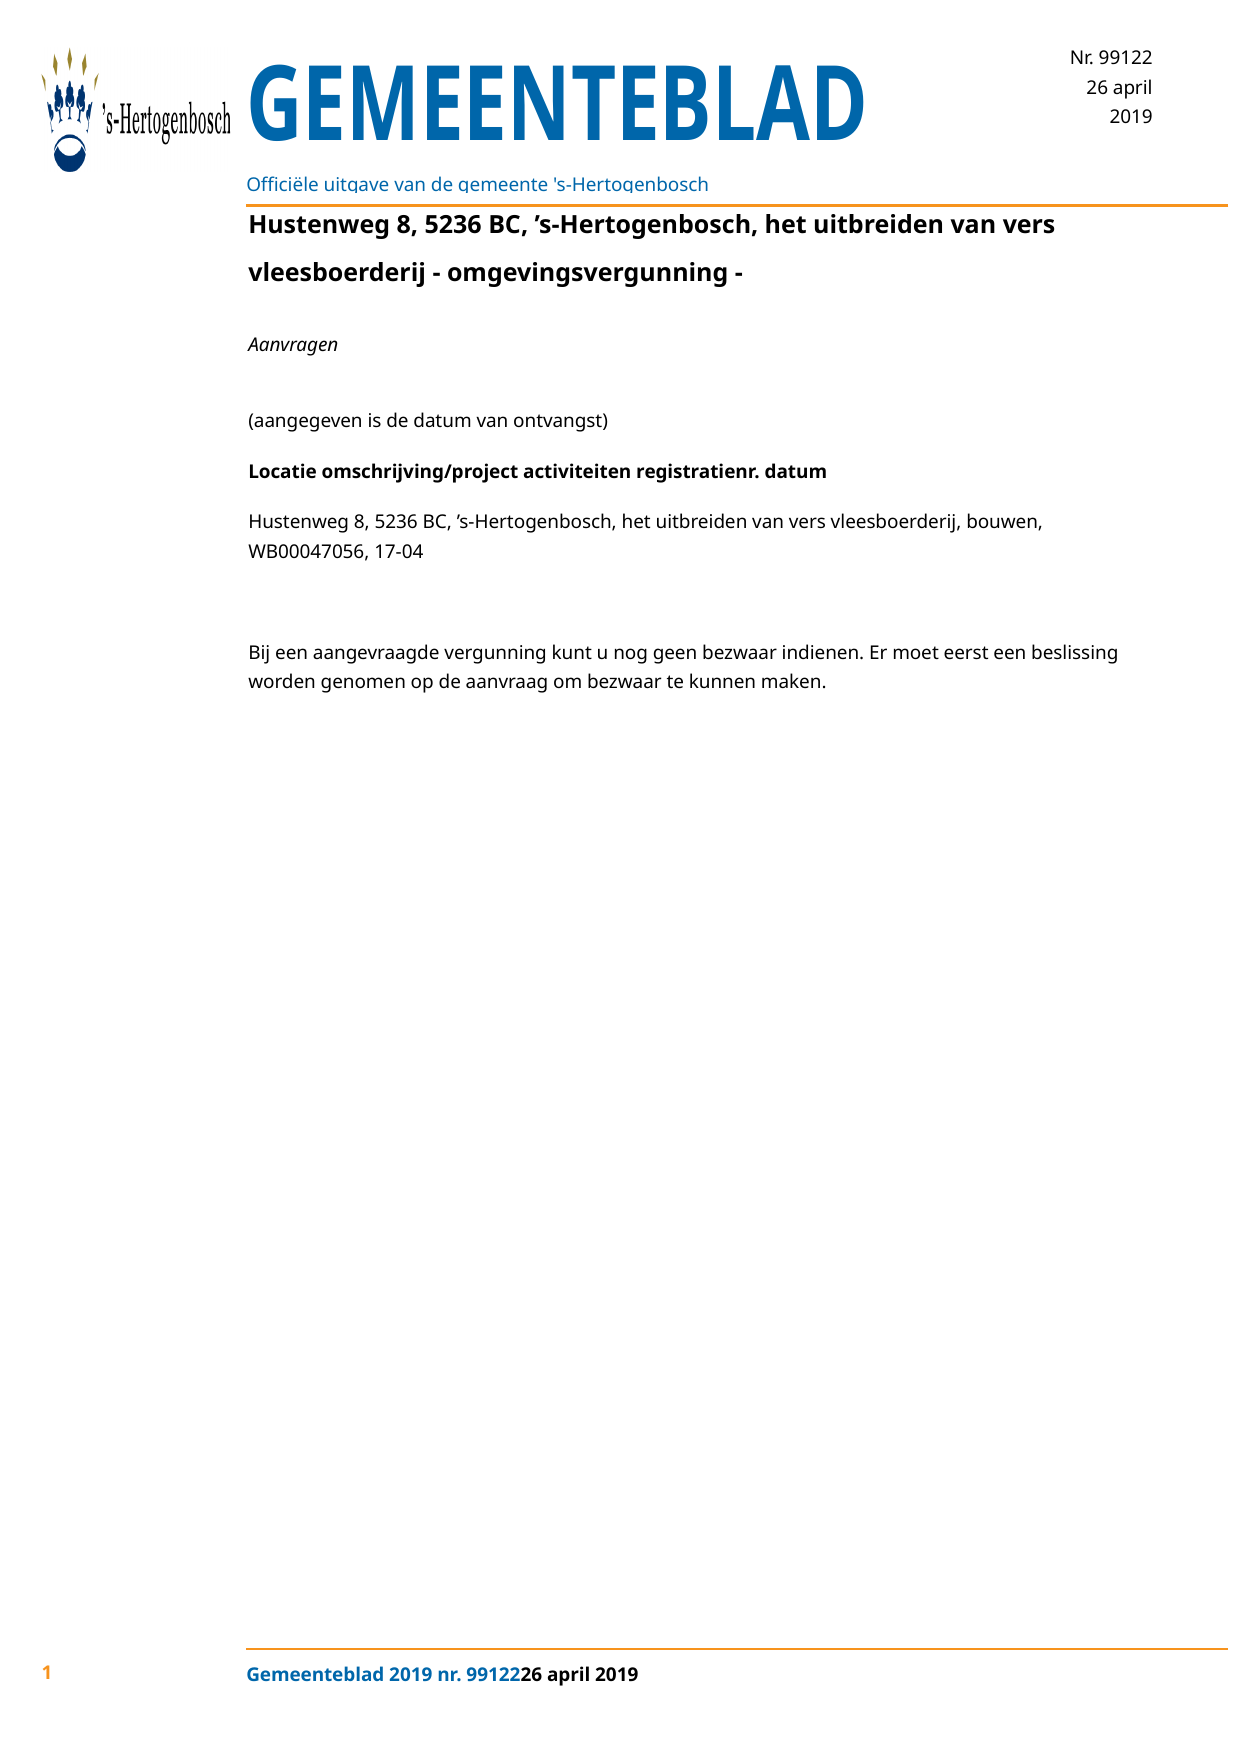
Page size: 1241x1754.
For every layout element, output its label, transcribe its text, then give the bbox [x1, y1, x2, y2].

text Locatie omschrijving/project activiteiten registratienr. datum [248, 458, 1152, 484]
text Hustenweg 8, 5236 BC, ’s-Hertogenbosch, het uitbreiden van vers vleesboerderij - omgevingsvergunning - [248, 207, 1152, 288]
text Aanvragen [248, 331, 1152, 357]
text Hustenweg 8, 5236 BC, ’s-Hertogenbosch, het uitbreiden van vers vleesboerderij, bouwen, WB00047056, 17-04 [248, 508, 1152, 564]
text (aangegeven is de datum van ontvangst) [248, 408, 1152, 433]
text Bij een aangevraagde vergunning kunt u nog geen bezwaar indienen. Er moet eerst een beslissing worden genomen op de aanvraag om bezwaar te kunnen maken. [248, 639, 1152, 694]
picture [41, 47, 231, 172]
